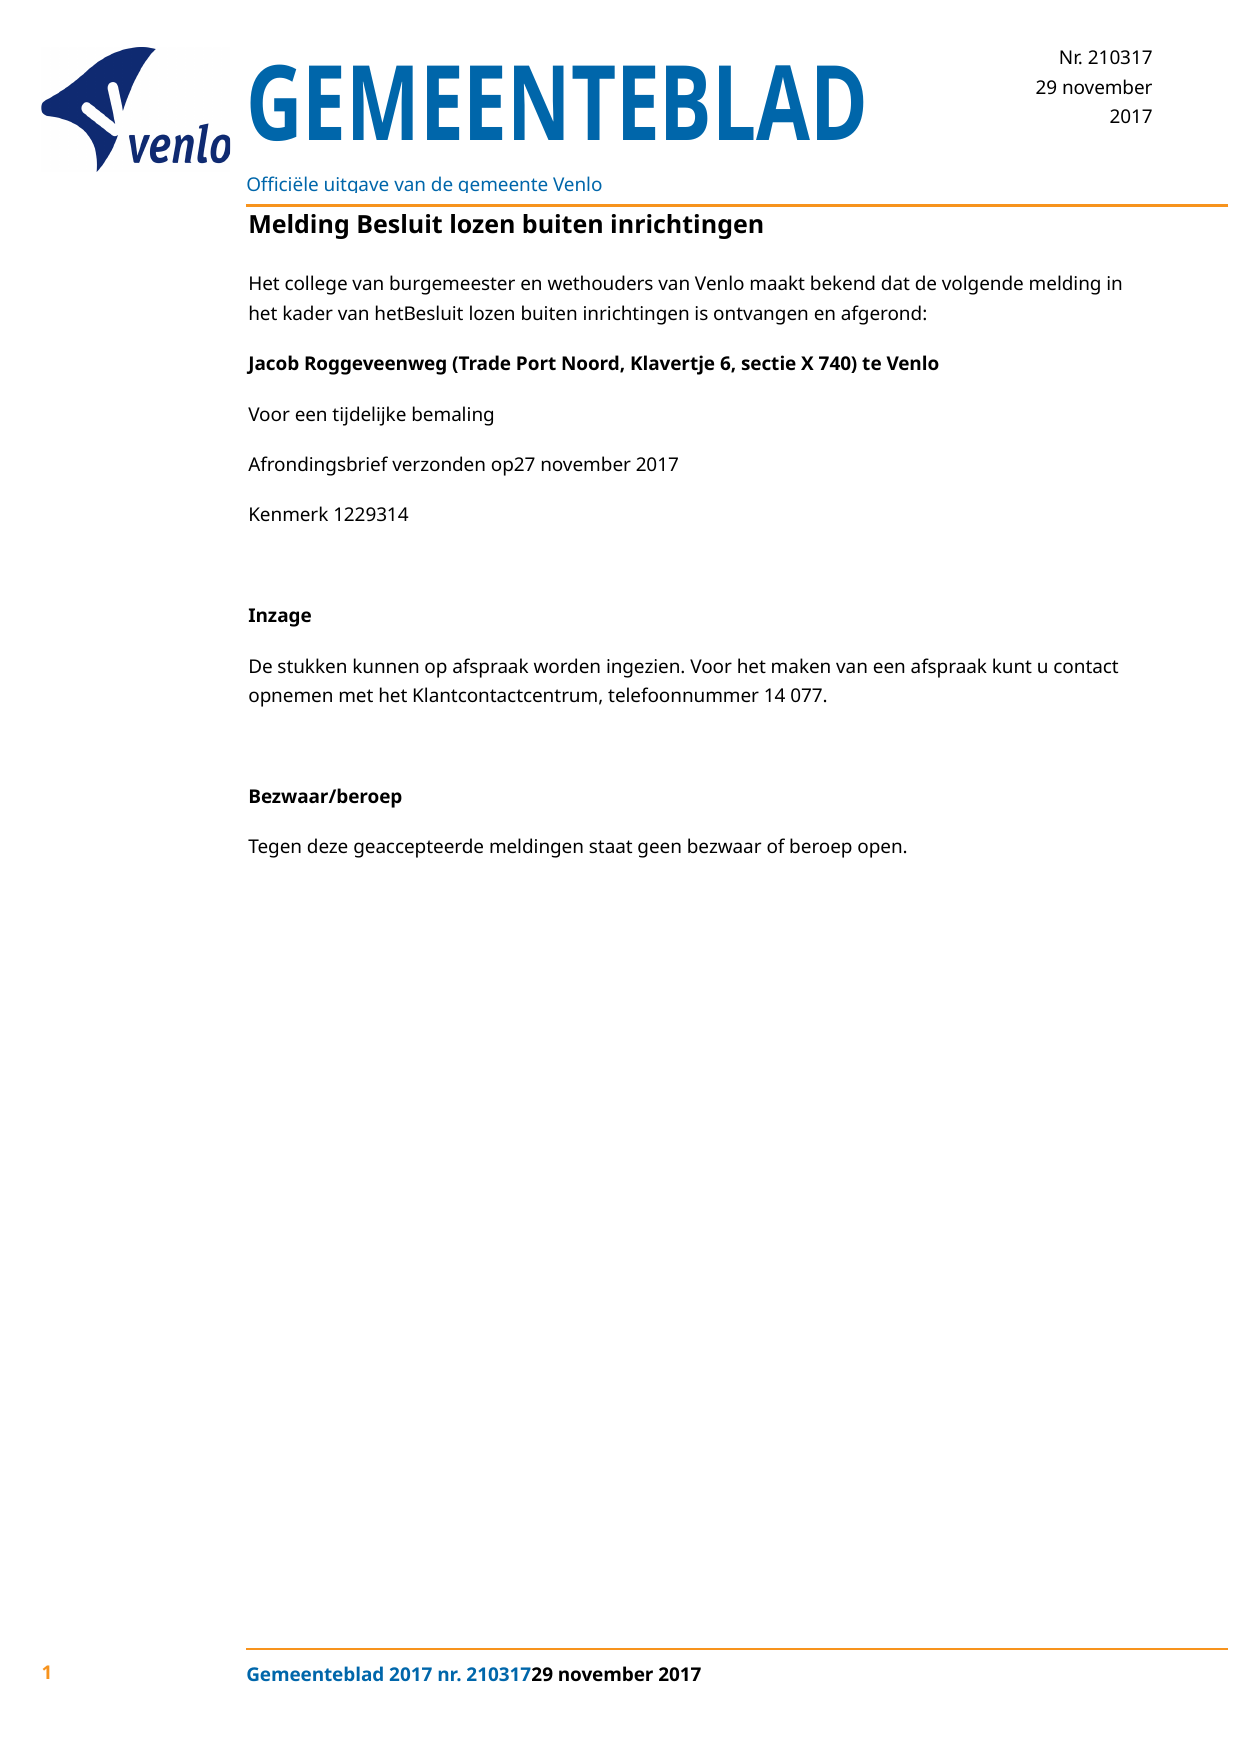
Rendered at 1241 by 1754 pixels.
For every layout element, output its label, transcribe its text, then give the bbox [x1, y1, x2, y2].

text Voor een tijdelijke bemaling [248, 401, 1152, 426]
picture [41, 47, 231, 172]
text Afrondingsbrief verzonden op27 november 2017 [248, 451, 1152, 477]
text Bezwaar/beroep [248, 783, 1152, 809]
text Inzage [248, 602, 1152, 628]
text De stukken kunnen op afspraak worden ingezien. Voor het maken van een afspraak kunt u contact opnemen met het Klantcontactcentrum, telefoonnummer 14 077. [248, 653, 1152, 708]
text Kenmerk 1229314 [248, 502, 1152, 527]
text Melding Besluit lozen buiten inrichtingen [248, 207, 1152, 241]
text Het college van burgemeester en wethouders van Venlo maakt bekend dat de volgende melding in het kader van hetBesluit lozen buiten inrichtingen is ontvangen en afgerond: [248, 270, 1152, 326]
text Jacob Roggeveenweg (Trade Port Noord, Klavertje 6, sectie X 740) te Venlo [248, 350, 1152, 376]
text Tegen deze geaccepteerde meldingen staat geen bezwaar of beroep open. [248, 834, 1152, 859]
